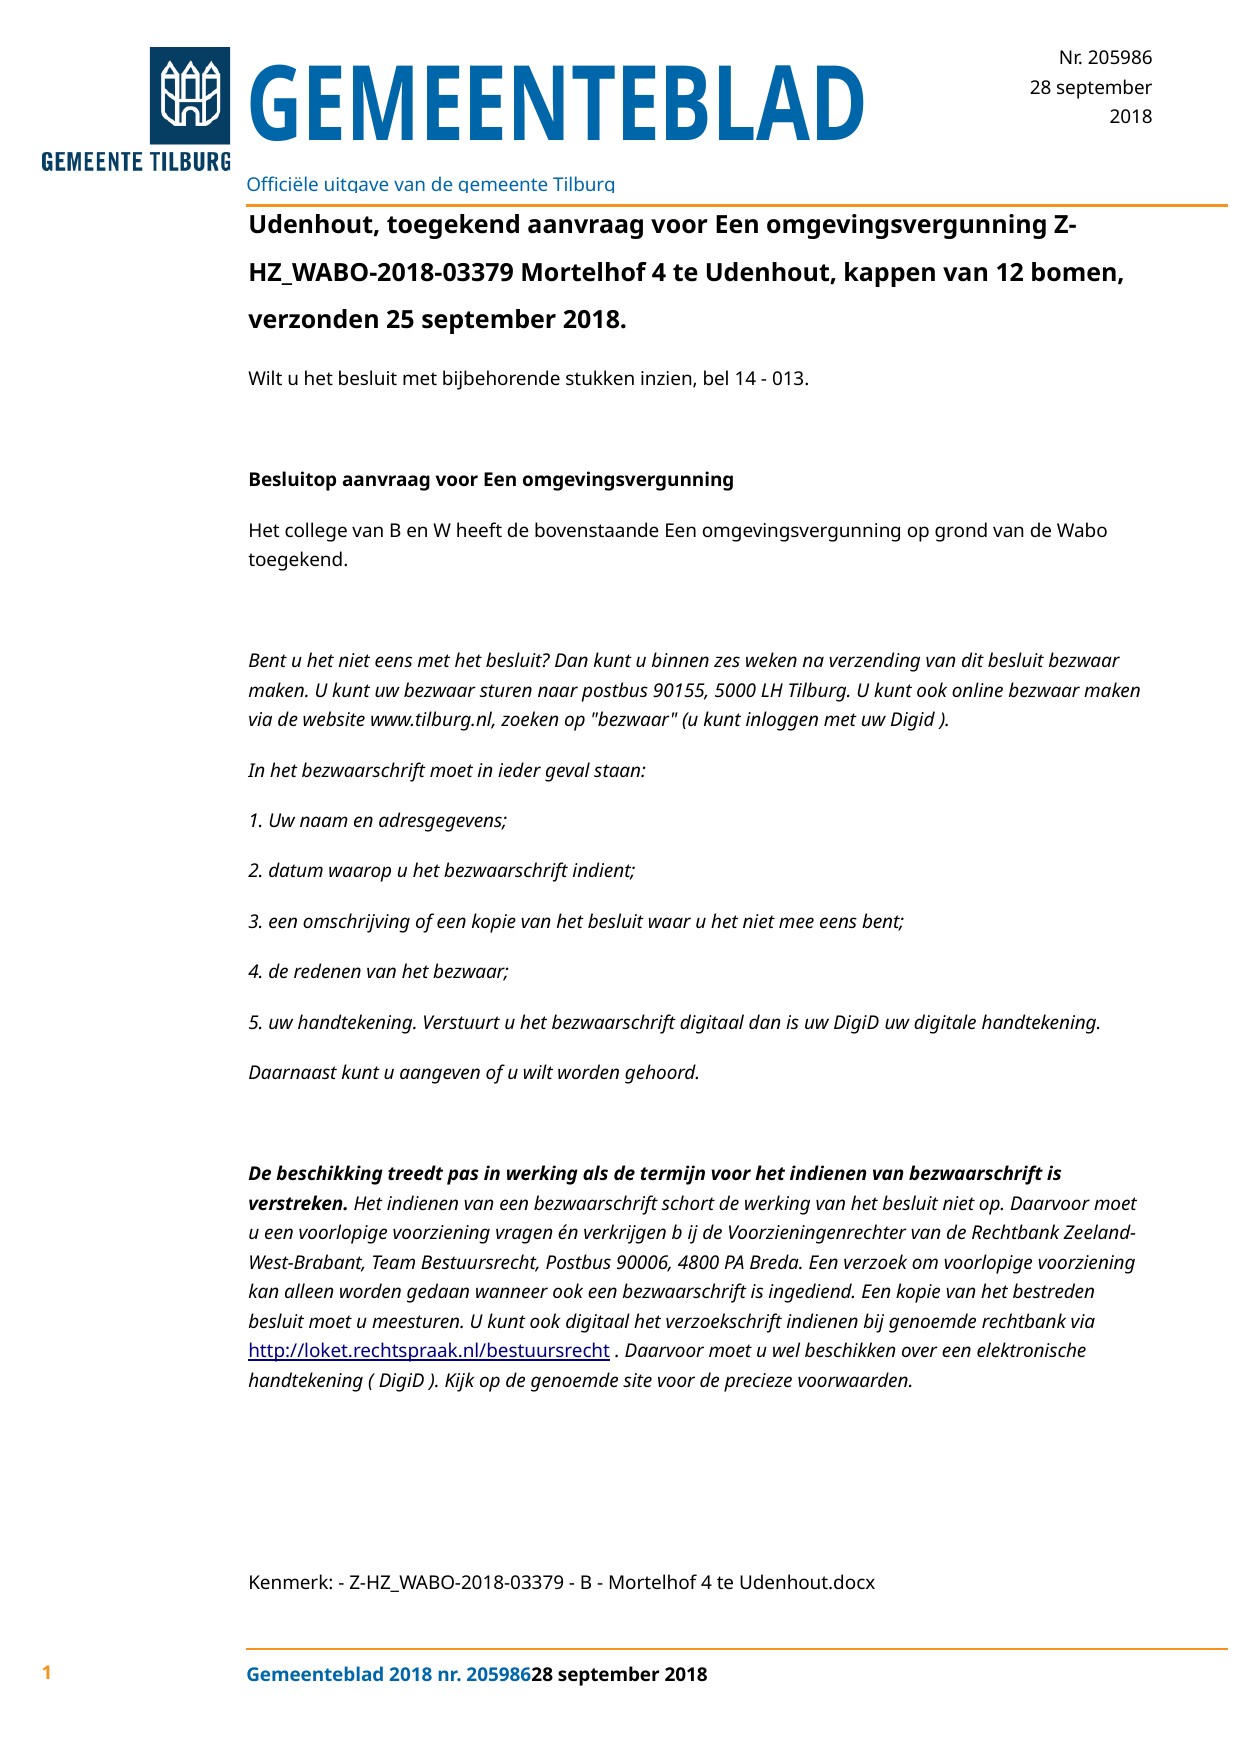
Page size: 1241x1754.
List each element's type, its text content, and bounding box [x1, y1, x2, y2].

text Bent u het niet eens met het besluit? Dan kunt u binnen zes weken na verzending van dit besluit bezwaar maken. U kunt uw bezwaar sturen naar postbus 90155, 5000 LH Tilburg. U kunt ook online bezwaar maken via de website www.tilburg.nl, zoeken op "bezwaar" (u kunt inloggen met uw Digid ). [248, 647, 1152, 732]
text Besluitop aanvraag voor Een omgevingsvergunning [248, 466, 1152, 492]
text Daarnaast kunt u aangeven of u wilt worden gehoord. [248, 1059, 1152, 1085]
picture [41, 47, 231, 172]
text De beschikking treedt pas in werking als de termijn voor het indienen van bezwaarschrift is verstreken. Het indienen van een bezwaarschrift schort de werking van het besluit niet op. Daarvoor moet u een voorlopige voorziening vragen én verkrijgen b ij de Voorzieningenrechter van de Rechtbank Zeeland-West-Brabant, Team Bestuursrecht, Postbus 90006, 4800 PA Breda. Een verzoek om voorlopige voorziening kan alleen worden gedaan wanneer ook een bezwaarschrift is ingediend. Een kopie van het bestreden besluit moet u meesturen. U kunt ook digitaal het verzoekschrift indienen bij genoemde rechtbank via http://loket.rechtspraak.nl/bestuursrecht . Daarvoor moet u wel beschikken over een elektronische handtekening ( DigiD ). Kijk op de genoemde site voor de precieze voorwaarden. [248, 1160, 1152, 1393]
text 2. datum waarop u het bezwaarschrift indient; [248, 858, 1152, 883]
text Wilt u het besluit met bijbehorende stukken inzien, bel 14 - 013. [248, 366, 1152, 391]
text 1. Uw naam en adresgegevens; [248, 807, 1152, 833]
text 5. uw handtekening. Verstuurt u het bezwaarschrift digitaal dan is uw DigiD uw digitale handtekening. [248, 1009, 1152, 1034]
text Het college van B en W heeft de bovenstaande Een omgevingsvergunning op grond van de Wabo toegekend. [248, 517, 1152, 572]
text 4. de redenen van het bezwaar; [248, 958, 1152, 984]
text Udenhout, toegekend aanvraag voor Een omgevingsvergunning Z-HZ_WABO-2018-03379 Mortelhof 4 te Udenhout, kappen van 12 bomen, verzonden 25 september 2018. [248, 207, 1152, 336]
text 3. een omschrijving of een kopie van het besluit waar u het niet mee eens bent; [248, 908, 1152, 934]
text In het bezwaarschrift moet in ieder geval staan: [248, 757, 1152, 782]
text Kenmerk: - Z-HZ_WABO-2018-03379 - B - Mortelhof 4 te Udenhout.docx [248, 1569, 1152, 1594]
